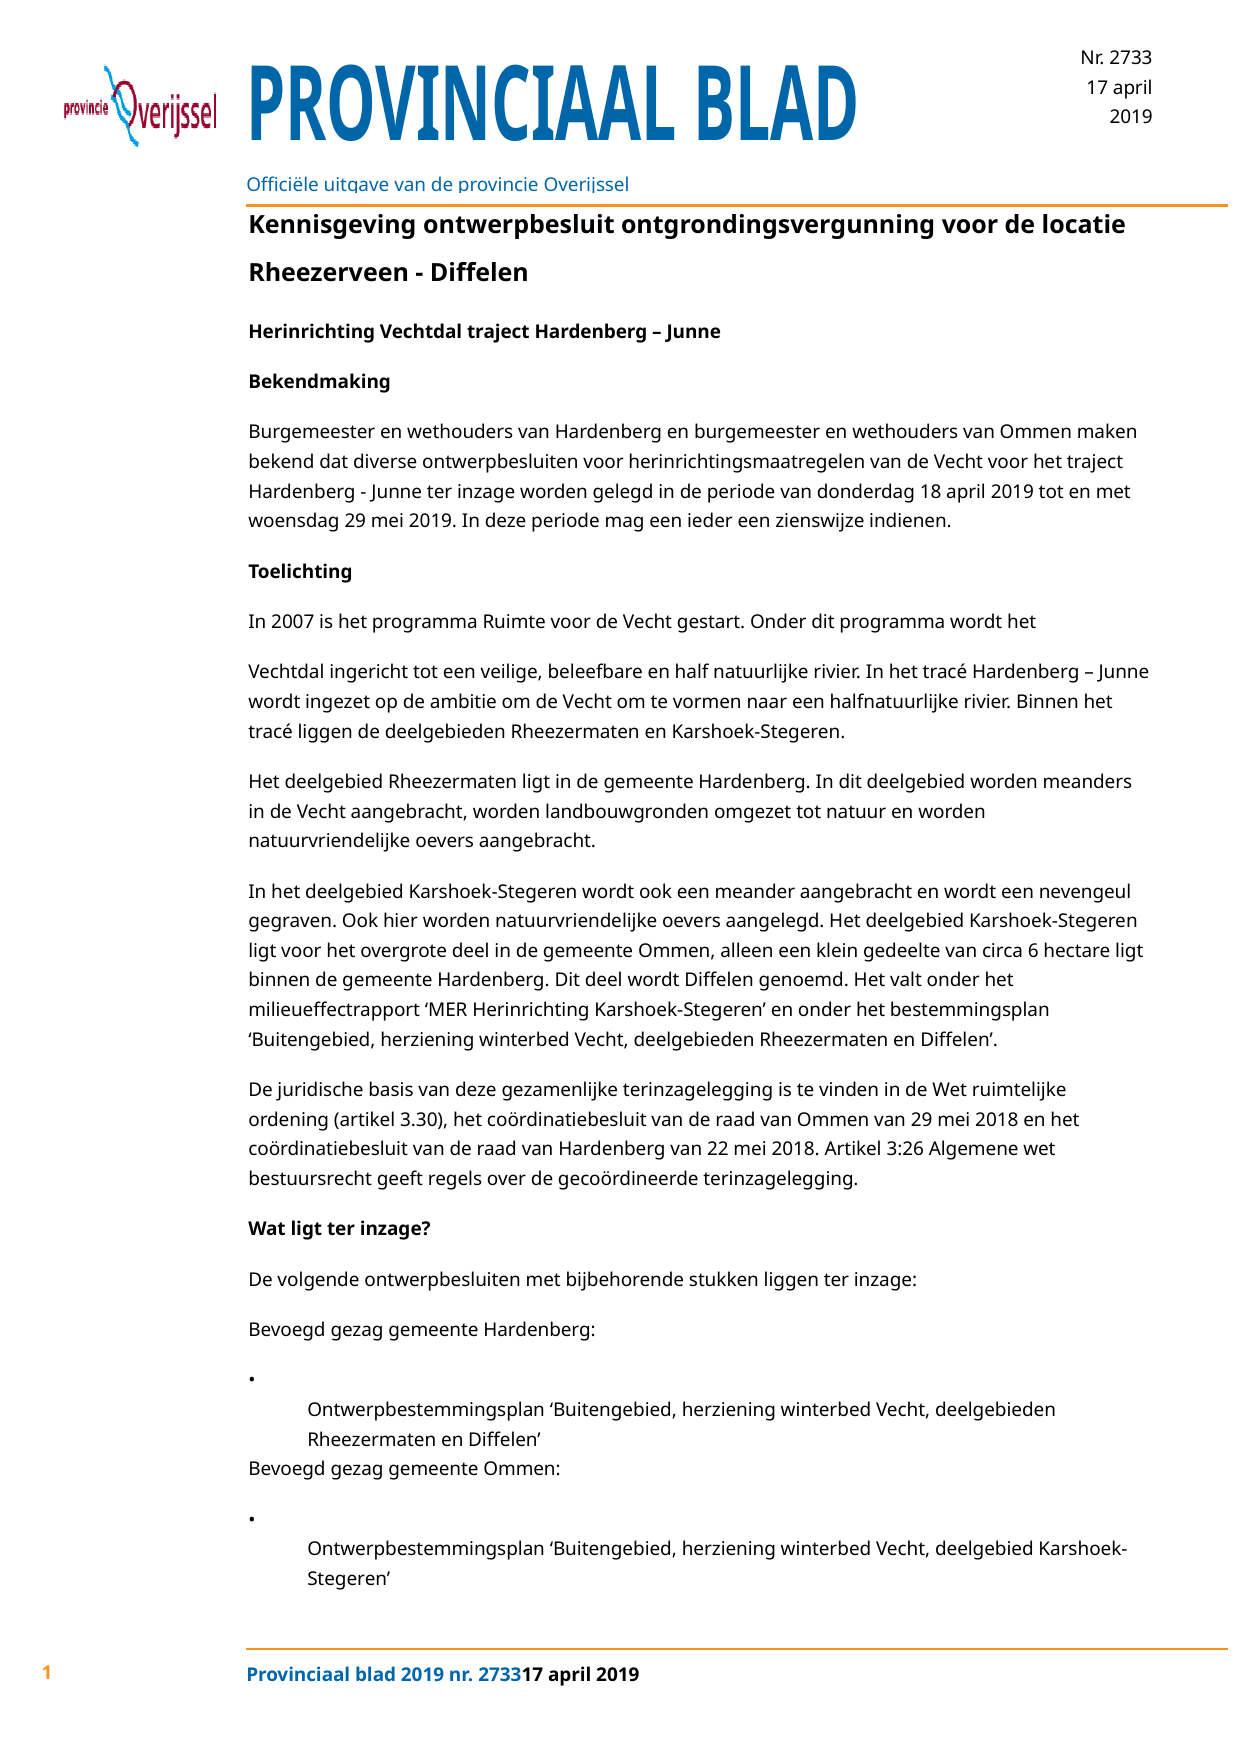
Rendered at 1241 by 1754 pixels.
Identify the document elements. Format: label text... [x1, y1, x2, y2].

text Toelichting [248, 558, 1152, 584]
text Burgemeester en wethouders van Hardenberg en burgemeester en wethouders van Ommen maken bekend dat diverse ontwerpbesluiten voor herinrichtingsmaatregelen van de Vecht voor het traject Hardenberg - Junne ter inzage worden gelegd in de periode van donderdag 18 april 2019 tot en met woensdag 29 mei 2019. In deze periode mag een ieder een zienswijze indienen. [248, 419, 1152, 533]
picture [41, 47, 231, 172]
text Het deelgebied Rheezermaten ligt in de gemeente Hardenberg. In dit deelgebied worden meanders in de Vecht aangebracht, worden landbouwgronden omgezet tot natuur en worden natuurvriendelijke oevers aangebracht. [248, 768, 1152, 853]
text In het deelgebied Karshoek-Stegeren wordt ook een meander aangebracht en wordt een nevengeul gegraven. Ook hier worden natuurvriendelijke oevers aangelegd. Het deelgebied Karshoek-Stegeren ligt voor het overgrote deel in de gemeente Ommen, alleen een klein gedeelte van circa 6 hectare ligt binnen de gemeente Hardenberg. Dit deel wordt Diffelen genoemd. Het valt onder het milieueffectrapport ‘MER Herinrichting Karshoek-Stegeren’ en onder het bestemmingsplan ‘Buitengebied, herziening winterbed Vecht, deelgebieden Rheezermaten en Diffelen’. [248, 878, 1152, 1052]
list Ontwerpbestemmingsplan ‘Buitengebied, herziening winterbed Vecht, deelgebied Karshoek-Stegeren’ [248, 1535, 1152, 1591]
text Wat ligt ter inzage? [248, 1215, 1152, 1241]
list Ontwerpbestemmingsplan ‘Buitengebied, herziening winterbed Vecht, deelgebieden Rheezermaten en Diffelen’ [248, 1396, 1152, 1452]
text Bevoegd gezag gemeente Ommen: [248, 1455, 1152, 1481]
text Bevoegd gezag gemeente Hardenberg: [248, 1316, 1152, 1342]
text In 2007 is het programma Ruimte voor de Vecht gestart. Onder dit programma wordt het [248, 608, 1152, 634]
text Kennisgeving ontwerpbesluit ontgrondingsvergunning voor de locatie Rheezerveen - Diffelen [248, 207, 1152, 288]
text Vechtdal ingericht tot een veilige, beleefbare en half natuurlijke rivier. In het tracé Hardenberg – Junne wordt ingezet op de ambitie om de Vecht om te vormen naar een halfnatuurlijke rivier. Binnen het tracé liggen de deelgebieden Rheezermaten en Karshoek-Stegeren. [248, 659, 1152, 744]
text Herinrichting Vechtdal traject Hardenberg – Junne [248, 318, 1152, 344]
text De volgende ontwerpbesluiten met bijbehorende stukken liggen ter inzage: [248, 1266, 1152, 1292]
text De juridische basis van deze gezamenlijke terinzagelegging is te vinden in de Wet ruimtelijke ordening (artikel 3.30), het coördinatiebesluit van de raad van Ommen van 29 mei 2018 en het coördinatiebesluit van de raad van Hardenberg van 22 mei 2018. Artikel 3:26 Algemene wet bestuursrecht geeft regels over de gecoördineerde terinzagelegging. [248, 1076, 1152, 1191]
text Bekendmaking [248, 368, 1152, 394]
